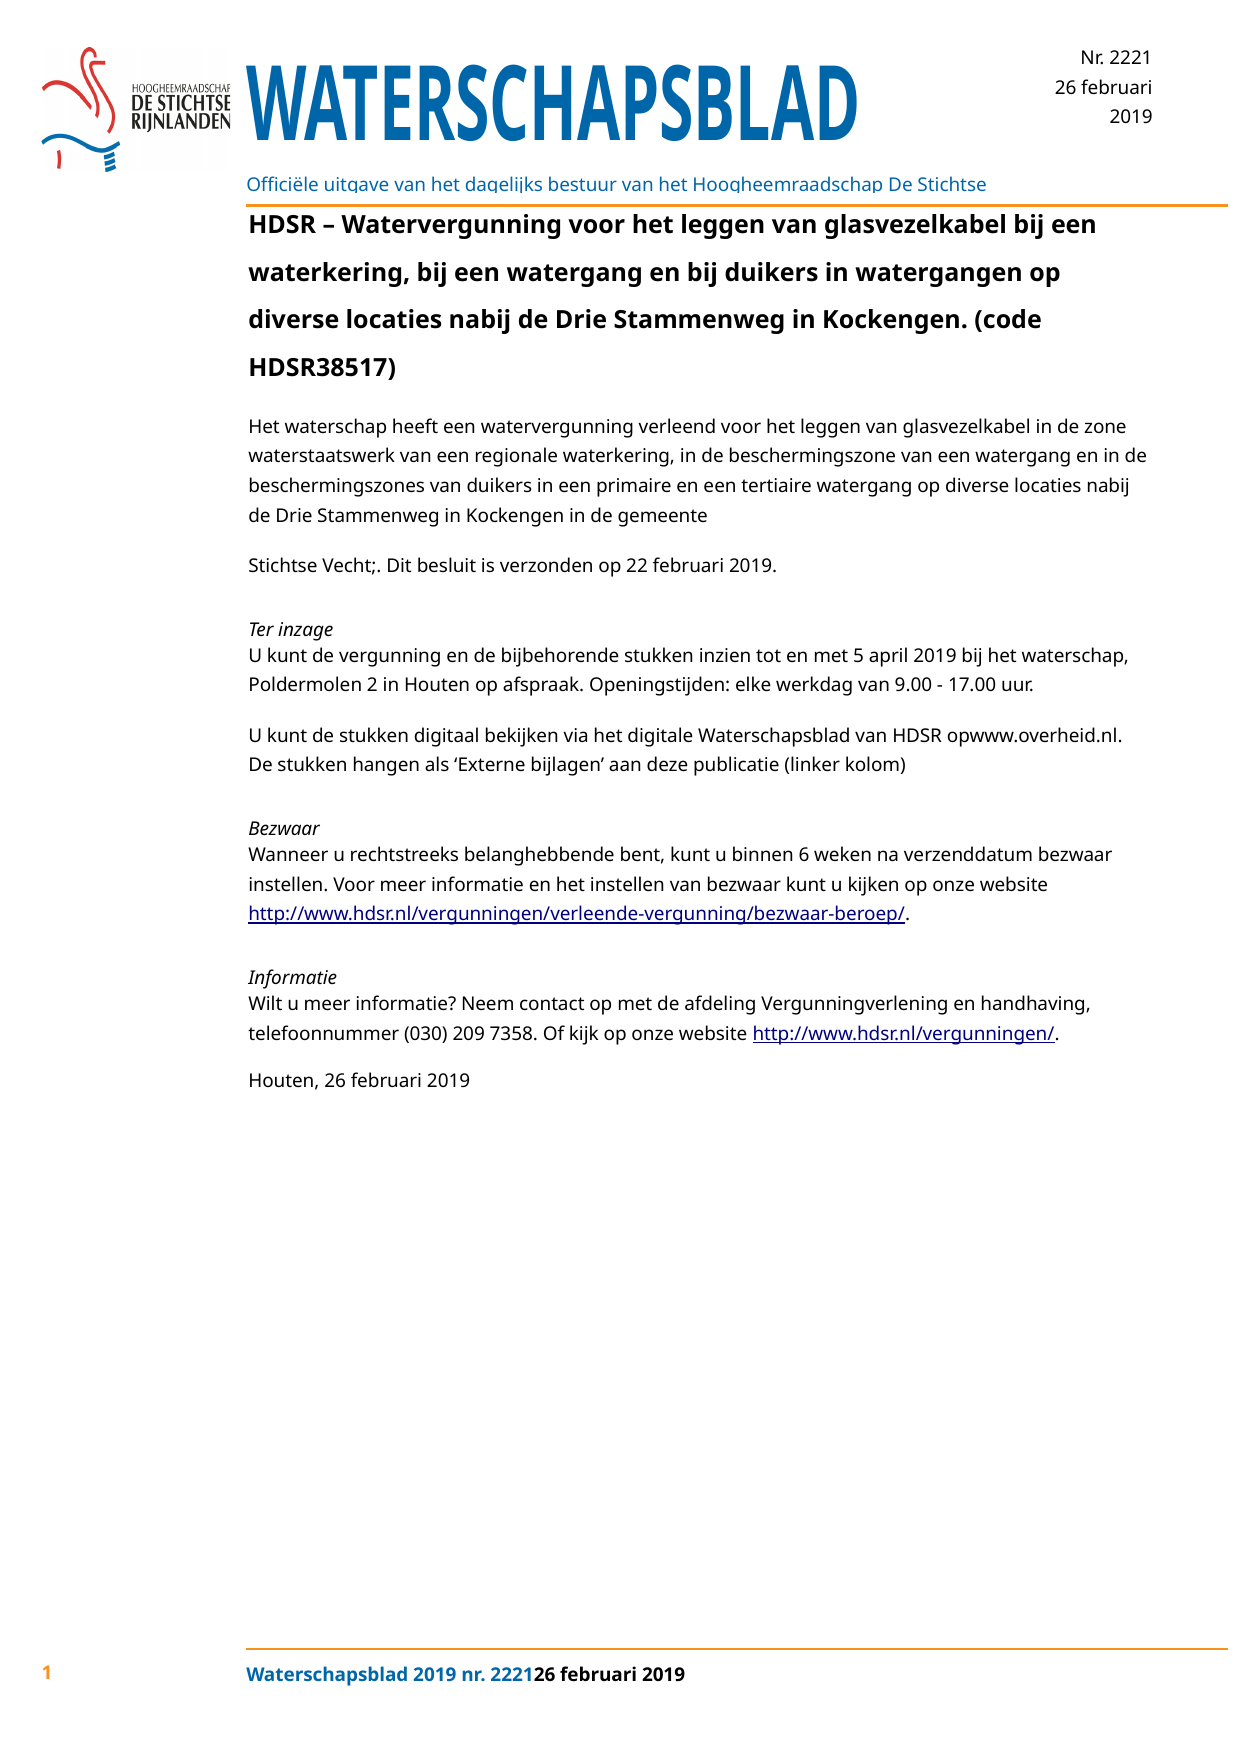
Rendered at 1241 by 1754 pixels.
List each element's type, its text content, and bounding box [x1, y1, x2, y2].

text Bezwaar [248, 816, 1152, 841]
text Het waterschap heeft een watervergunning verleend voor het leggen van glasvezelkabel in de zone waterstaatswerk van een regionale waterkering, in de beschermingszone van een watergang en in de beschermingszones van duikers in een primaire en een tertiaire watergang op diverse locaties nabij de Drie Stammenweg in Kockengen in de gemeente [248, 413, 1152, 528]
text U kunt de stukken digitaal bekijken via het digitale Waterschapsblad van HDSR opwww.overheid.nl. De stukken hangen als ‘Externe bijlagen’ aan deze publicatie (linker kolom) [248, 722, 1152, 777]
text Ter inzage [248, 616, 1152, 642]
text HDSR – Watervergunning voor het leggen van glasvezelkabel bij een waterkering, bij een watergang en bij duikers in watergangen op diverse locaties nabij de Drie Stammenweg in Kockengen. (code HDSR38517) [248, 207, 1152, 384]
text Informatie [248, 964, 1152, 990]
text U kunt de vergunning en de bijbehorende stukken inzien tot en met 5 april 2019 bij het waterschap, Poldermolen 2 in Houten op afspraak. Openingstijden: elke werkdag van 9.00 - 17.00 uur. [248, 642, 1152, 697]
text Stichtse Vecht;. Dit besluit is verzonden op 22 februari 2019. [248, 552, 1152, 578]
text Wilt u meer informatie? Neem contact op met de afdeling Vergunningverlening en handhaving, telefoonnummer (030) 209 7358. Of kijk op onze website http://www.hdsr.nl/vergunningen/. [248, 990, 1152, 1045]
text Wanneer u rechtstreeks belanghebbende bent, kunt u binnen 6 weken na verzenddatum bezwaar instellen. Voor meer informatie en het instellen van bezwaar kunt u kijken op onze website http://www.hdsr.nl/vergunningen/verleende-vergunning/bezwaar-beroep/. [248, 841, 1152, 926]
text Houten, 26 februari 2019 [248, 1067, 1152, 1093]
picture [41, 47, 231, 172]
